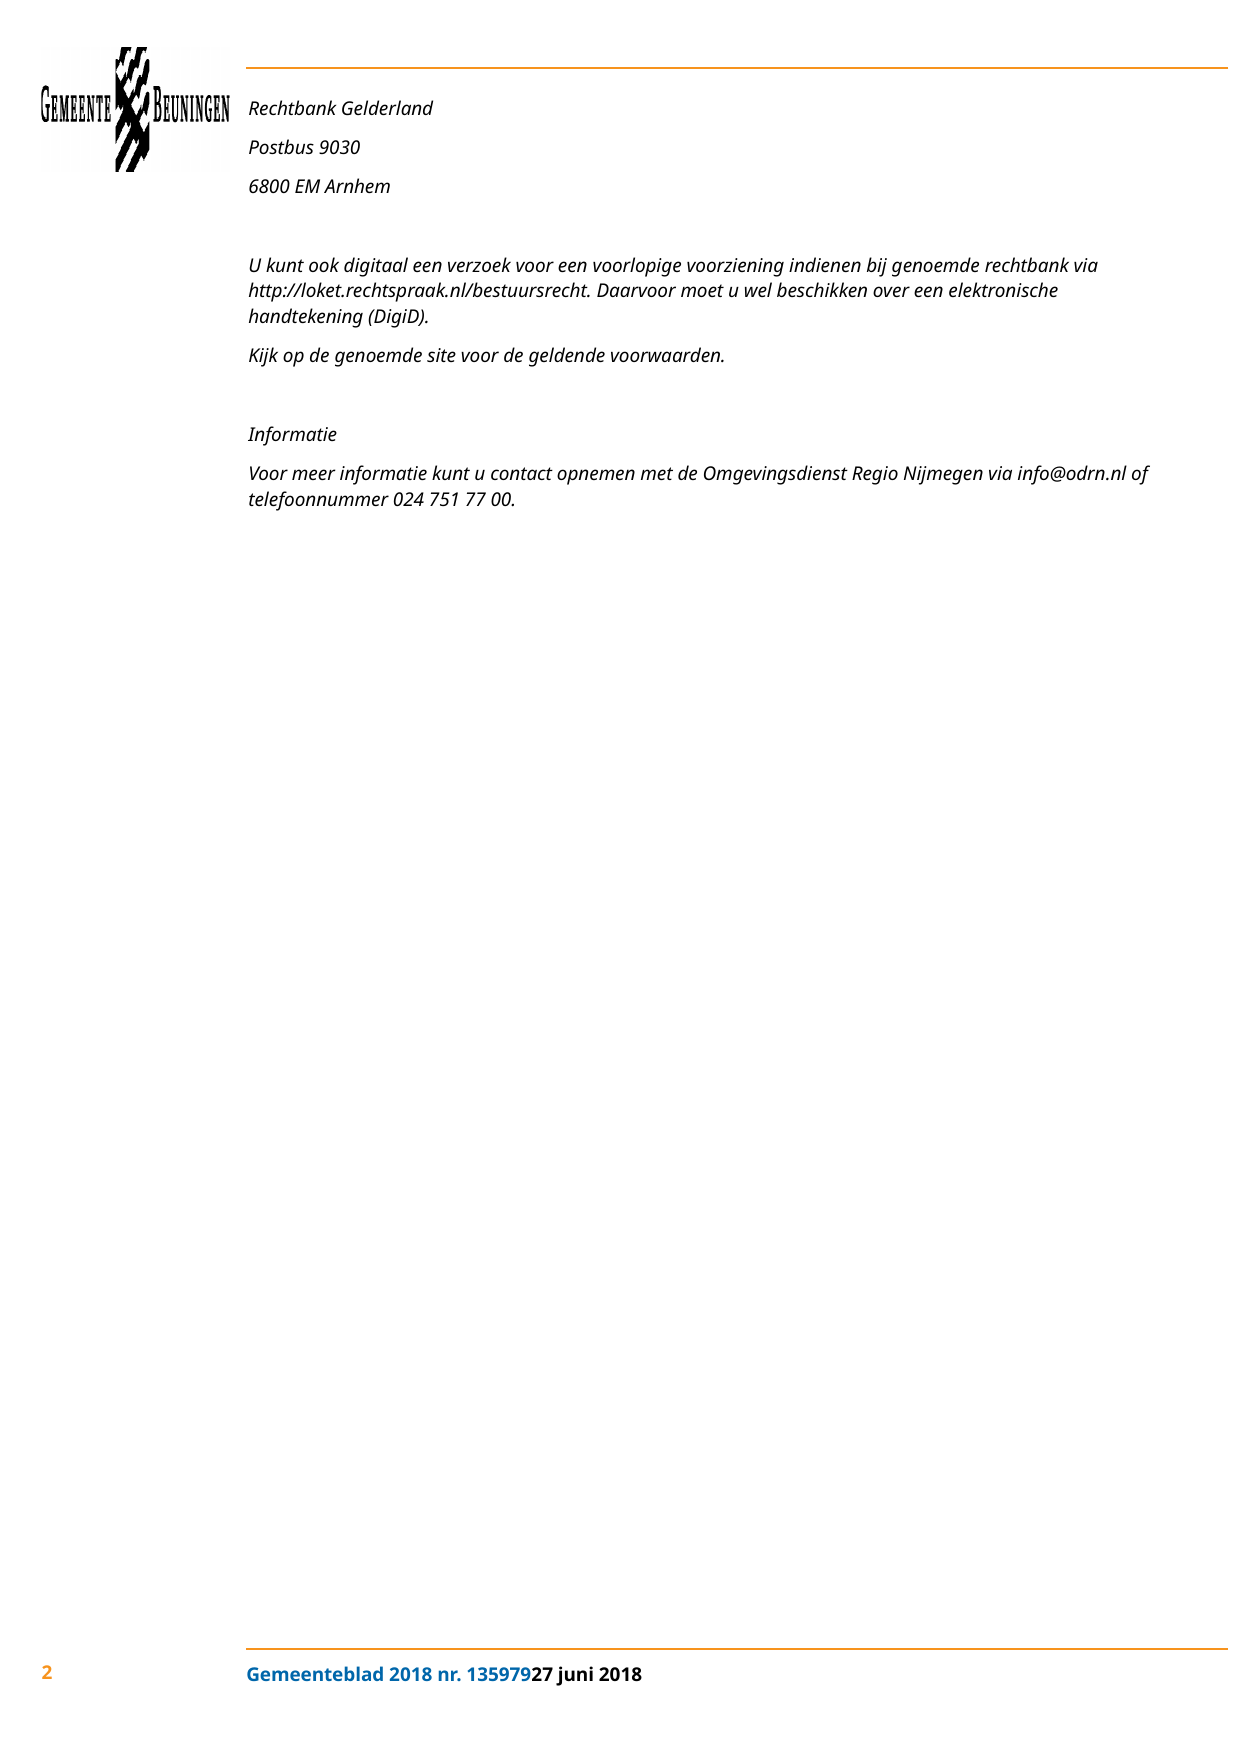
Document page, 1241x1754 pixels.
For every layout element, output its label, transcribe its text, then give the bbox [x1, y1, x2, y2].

text U kunt ook digitaal een verzoek voor een voorlopige voorziening indienen bij genoemde rechtbank via http://loket.rechtspraak.nl/bestuursrecht. Daarvoor moet u wel beschikken over een elektronische handtekening (DigiD). [248, 252, 1152, 329]
text Postbus 9030 [248, 134, 1152, 160]
text Rechtbank Gelderland [248, 95, 1152, 121]
text 6800 EM Arnhem [248, 173, 1152, 199]
picture [41, 47, 231, 172]
text Voor meer informatie kunt u contact opnemen met de Omgevingsdienst Regio Nijmegen via info@odrn.nl of telefoonnummer 024 751 77 00. [248, 460, 1152, 512]
text Informatie [248, 421, 1152, 447]
text Kijk op de genoemde site voor de geldende voorwaarden. [248, 343, 1152, 368]
